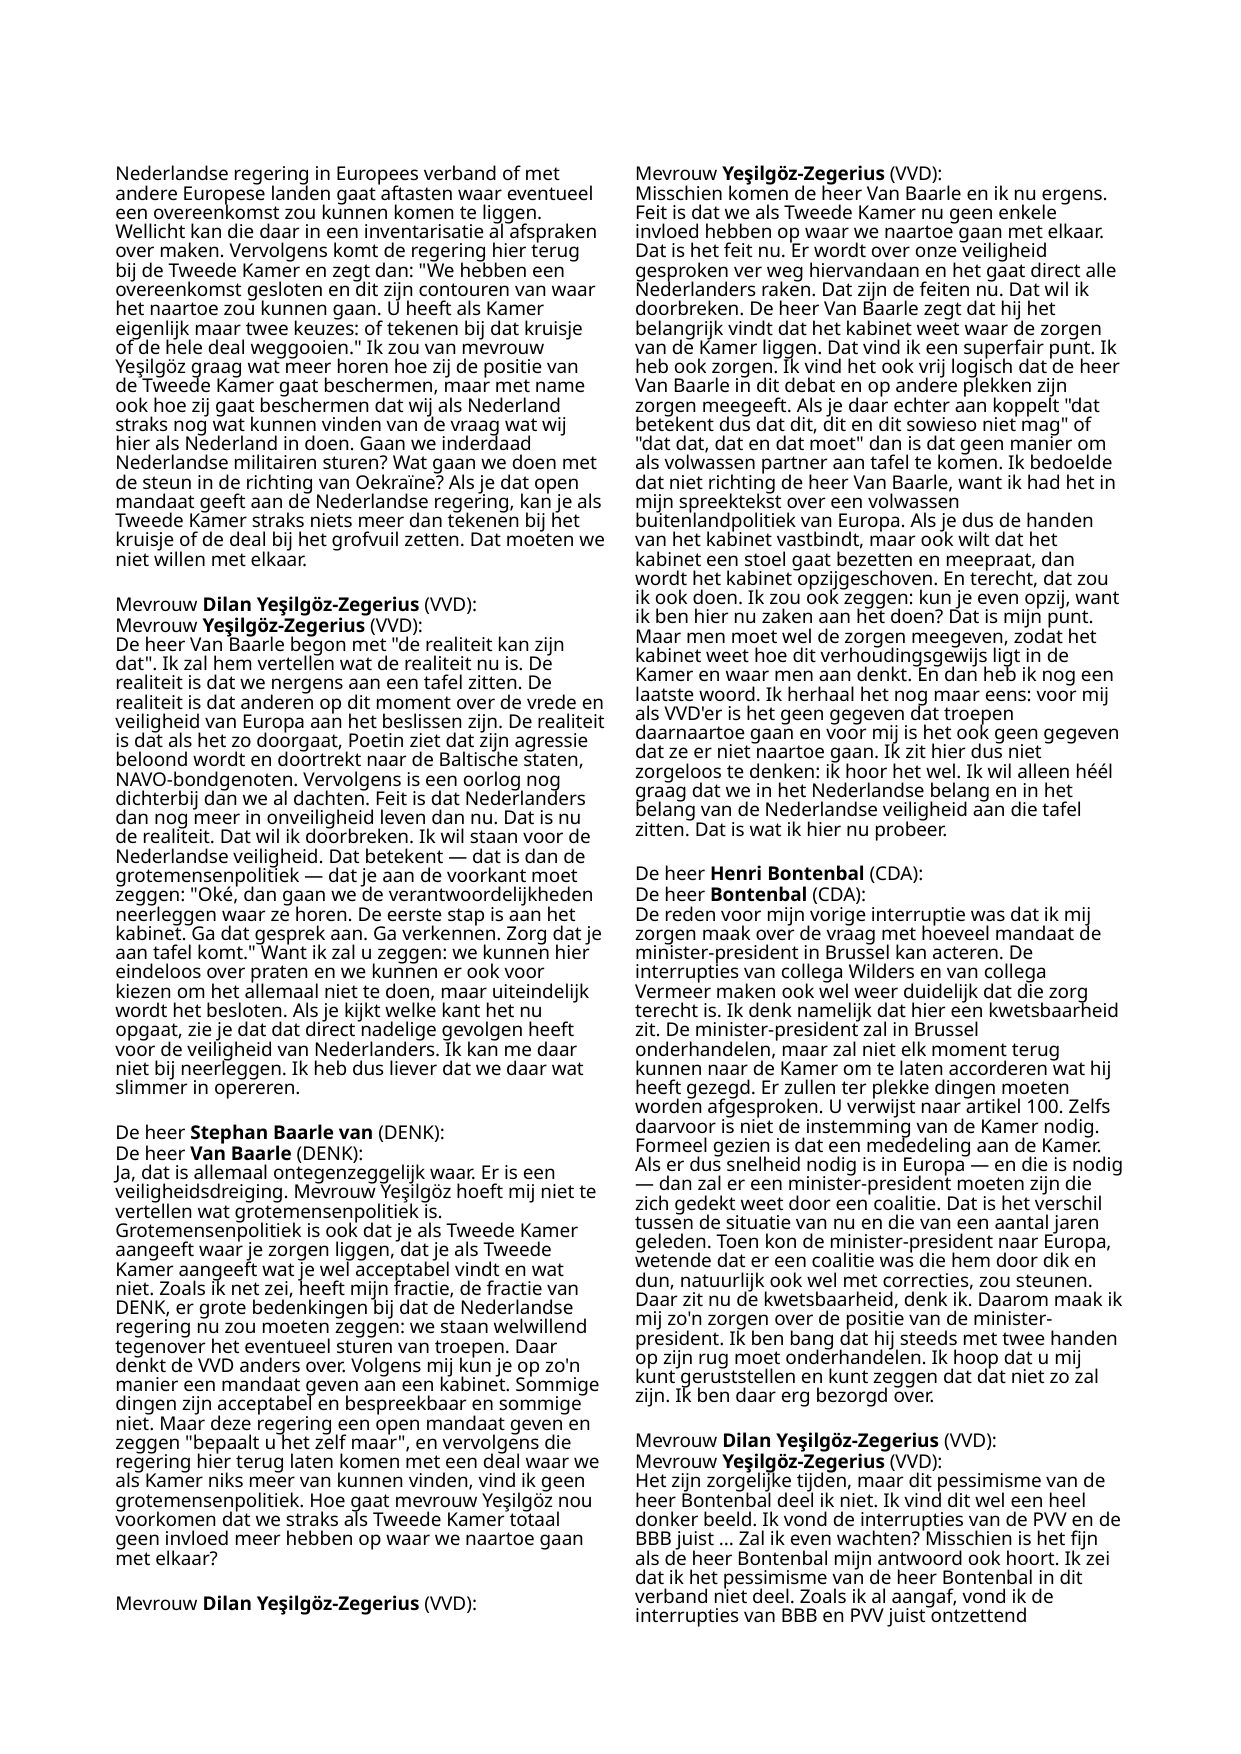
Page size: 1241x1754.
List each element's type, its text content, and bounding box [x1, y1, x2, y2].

text Misschien komen de heer Van Baarle en ik nu ergens. Feit is dat we als Tweede Kamer nu geen enkele invloed hebben op waar we naartoe gaan met elkaar. Dat is het feit nu. Er wordt over onze veiligheid gesproken ver weg hiervandaan en het gaat direct alle Nederlanders raken. Dat zijn de feiten nu. Dat wil ik doorbreken. De heer Van Baarle zegt dat hij het belangrijk vindt dat het kabinet weet waar de zorgen van de Kamer liggen. Dat vind ik een superfair punt. Ik heb ook zorgen. Ik vind het ook vrij logisch dat de heer Van Baarle in dit debat en op andere plekken zijn zorgen meegeeft. Als je daar echter aan koppelt "dat betekent dus dat dit, dit en dit sowieso niet mag" of "dat dat, dat en dat moet" dan is dat geen manier om als volwassen partner aan tafel te komen. Ik bedoelde dat niet richting de heer Van Baarle, want ik had het in mijn spreektekst over een volwassen buitenlandpolitiek van Europa. Als je dus de handen van het kabinet vastbindt, maar ook wilt dat het kabinet een stoel gaat bezetten en meepraat, dan wordt het kabinet opzijgeschoven. En terecht, dat zou ik ook doen. Ik zou ook zeggen: kun je even opzij, want ik ben hier nu zaken aan het doen? Dat is mijn punt. Maar men moet wel de zorgen meegeven, zodat het kabinet weet hoe dit verhoudingsgewijs ligt in de Kamer en waar men aan denkt. En dan heb ik nog een laatste woord. Ik herhaal het nog maar eens: voor mij als VVD'er is het geen gegeven dat troepen daarnaartoe gaan en voor mij is het ook geen gegeven dat ze er niet naartoe gaan. Ik zit hier dus niet zorgeloos te denken: ik hoor het wel. Ik wil alleen héél graag dat we in het Nederlandse belang en in het belang van de Nederlandse veiligheid aan die tafel zitten. Dat is wat ik hier nu probeer. [635, 184, 1125, 840]
text Nederlandse regering in Europees verband of met andere Europese landen gaat aftasten waar eventueel een overeenkomst zou kunnen komen te liggen. Wellicht kan die daar in een inventarisatie al afspraken over maken. Vervolgens komt de regering hier terug bij de Tweede Kamer en zegt dan: "We hebben een overeenkomst gesloten en dit zijn contouren van waar het naartoe zou kunnen gaan. U heeft als Kamer eigenlijk maar twee keuzes: of tekenen bij dat kruisje of de hele deal weggooien." Ik zou van mevrouw Yeşilgöz graag wat meer horen hoe zij de positie van de Tweede Kamer gaat beschermen, maar met name ook hoe zij gaat beschermen dat wij als Nederland straks nog wat kunnen vinden van de vraag wat wij hier als Nederland in doen. Gaan we inderdaad Nederlandse militairen sturen? Wat gaan we doen met de steun in de richting van Oekraïne? Als je dat open mandaat geeft aan de Nederlandse regering, kan je als Tweede Kamer straks niets meer dan tekenen bij het kruisje of de deal bij het grofvuil zetten. Dat moeten we niet willen met elkaar. [115, 165, 605, 570]
text Het zijn zorgelijke tijden, maar dit pessimisme van de heer Bontenbal deel ik niet. Ik vind dit wel een heel donker beeld. Ik vond de interrupties van de PVV en de BBB juist ... Zal ik even wachten? Misschien is het fijn als de heer Bontenbal mijn antwoord ook hoort. Ik zei dat ik het pessimisme van de heer Bontenbal in dit verband niet deel. Zoals ik al aangaf, vond ik de interrupties van BBB en PVV juist ontzettend [635, 1472, 1125, 1627]
text Mevrouw Yeşilgöz-Zegerius (VVD): [635, 1453, 1125, 1472]
text Mevrouw Dilan Yeşilgöz-Zegerius (VVD): [115, 1590, 605, 1615]
text Mevrouw Dilan Yeşilgöz-Zegerius (VVD): [635, 1427, 1125, 1453]
text De heer Van Baarle begon met "de realiteit kan zijn dat". Ik zal hem vertellen wat de realiteit nu is. De realiteit is dat we nergens aan een tafel zitten. De realiteit is dat anderen op dit moment over de vrede en veiligheid van Europa aan het beslissen zijn. De realiteit is dat als het zo doorgaat, Poetin ziet dat zijn agressie beloond wordt en doortrekt naar de Baltische staten, NAVO-bondgenoten. Vervolgens is een oorlog nog dichterbij dan we al dachten. Feit is dat Nederlanders dan nog meer in onveiligheid leven dan nu. Dat is nu de realiteit. Dat wil ik doorbreken. Ik wil staan voor de Nederlandse veiligheid. Dat betekent — dat is dan de grotemensenpolitiek — dat je aan de voorkant moet zeggen: "Oké, dan gaan we de verantwoordelijkheden neerleggen waar ze horen. De eerste stap is aan het kabinet. Ga dat gesprek aan. Ga verkennen. Zorg dat je aan tafel komt." Want ik zal u zeggen: we kunnen hier eindeloos over praten en we kunnen er ook voor kiezen om het allemaal niet te doen, maar uiteindelijk wordt het besloten. Als je kijkt welke kant het nu opgaat, zie je dat dat direct nadelige gevolgen heeft voor de veiligheid van Nederlanders. Ik kan me daar niet bij neerleggen. Ik heb dus liever dat we daar wat slimmer in opereren. [115, 636, 605, 1098]
text Mevrouw Yeşilgöz-Zegerius (VVD): [635, 165, 1125, 184]
text De heer Stephan Baarle van (DENK): [115, 1119, 605, 1145]
text Ja, dat is allemaal ontegenzeggelijk waar. Er is een veiligheidsdreiging. Mevrouw Yeşilgöz hoeft mij niet te vertellen wat grotemensenpolitiek is. Grotemensenpolitiek is ook dat je als Tweede Kamer aangeeft waar je zorgen liggen, dat je als Tweede Kamer aangeeft wat je wel acceptabel vindt en wat niet. Zoals ik net zei, heeft mijn fractie, de fractie van DENK, er grote bedenkingen bij dat de Nederlandse regering nu zou moeten zeggen: we staan welwillend tegenover het eventueel sturen van troepen. Daar denkt de VVD anders over. Volgens mij kun je op zo'n manier een mandaat geven aan een kabinet. Sommige dingen zijn acceptabel en bespreekbaar en sommige niet. Maar deze regering een open mandaat geven en zeggen "bepaalt u het zelf maar", en vervolgens die regering hier terug laten komen met een deal waar we als Kamer niks meer van kunnen vinden, vind ik geen grotemensenpolitiek. Hoe gaat mevrouw Yeşilgöz nou voorkomen dat we straks als Tweede Kamer totaal geen invloed meer hebben op waar we naartoe gaan met elkaar? [115, 1164, 605, 1569]
text De reden voor mijn vorige interruptie was dat ik mij zorgen maak over de vraag met hoeveel mandaat de minister-president in Brussel kan acteren. De interrupties van collega Wilders en van collega Vermeer maken ook wel weer duidelijk dat die zorg terecht is. Ik denk namelijk dat hier een kwetsbaarheid zit. De minister-president zal in Brussel onderhandelen, maar zal niet elk moment terug kunnen naar de Kamer om te laten accorderen wat hij heeft gezegd. Er zullen ter plekke dingen moeten worden afgesproken. U verwijst naar artikel 100. Zelfs daarvoor is niet de instemming van de Kamer nodig. Formeel gezien is dat een mededeling aan de Kamer. Als er dus snelheid nodig is in Europa — en die is nodig — dan zal er een minister-president moeten zijn die zich gedekt weet door een coalitie. Dat is het verschil tussen de situatie van nu en die van een aantal jaren geleden. Toen kon de minister-president naar Europa, wetende dat er een coalitie was die hem door dik en dun, natuurlijk ook wel met correcties, zou steunen. Daar zit nu de kwetsbaarheid, denk ik. Daarom maak ik mij zo'n zorgen over de positie van de minister-president. Ik ben bang dat hij steeds met twee handen op zijn rug moet onderhandelen. Ik hoop dat u mij kunt geruststellen en kunt zeggen dat dat niet zo zal zijn. Ik ben daar erg bezorgd over. [635, 906, 1125, 1407]
text De heer Henri Bontenbal (CDA): [635, 861, 1125, 886]
text De heer Bontenbal (CDA): [635, 886, 1125, 906]
text Mevrouw Yeşilgöz-Zegerius (VVD): [115, 617, 605, 636]
text De heer Van Baarle (DENK): [115, 1145, 605, 1164]
text Mevrouw Dilan Yeşilgöz-Zegerius (VVD): [115, 591, 605, 617]
